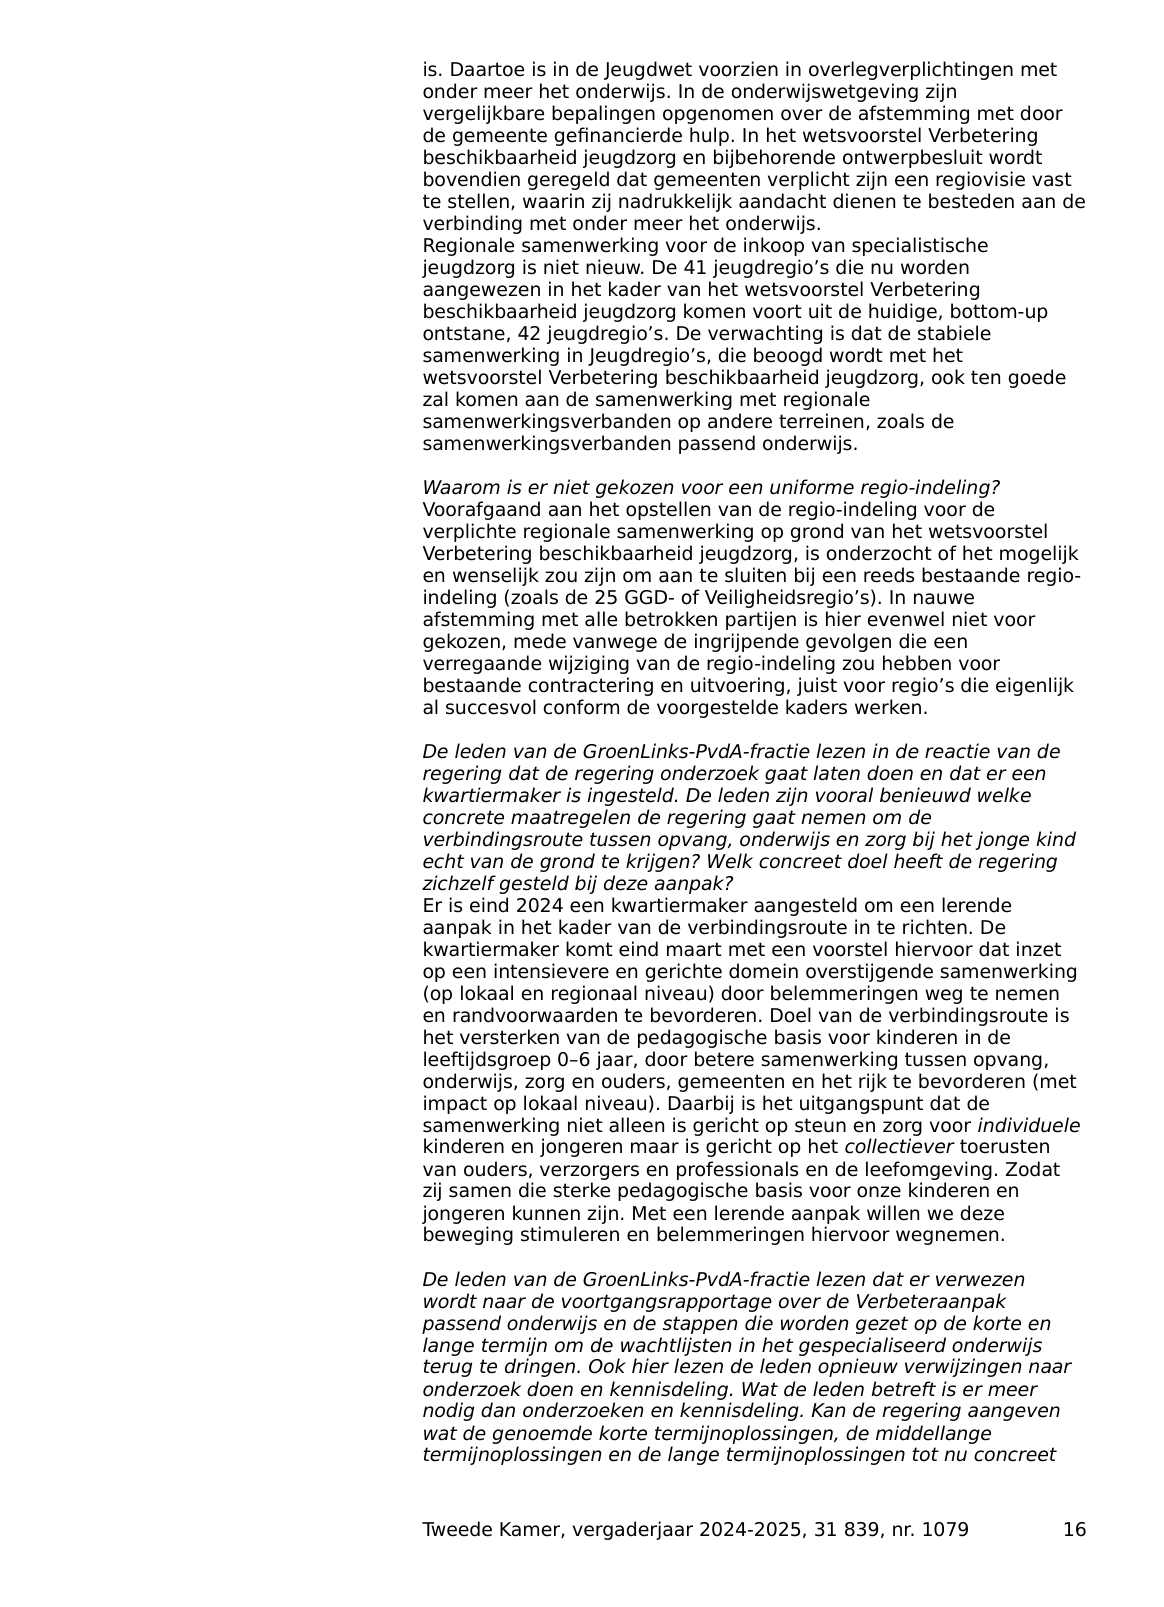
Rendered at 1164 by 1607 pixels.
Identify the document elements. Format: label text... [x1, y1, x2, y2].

text Regionale samenwerking voor de inkoop van specialistische jeugdzorg is niet nieuw. De 41 jeugdregio’s die nu worden aangewezen in het kader van het wetsvoorstel Verbetering beschikbaarheid jeugdzorg komen voort uit de huidige, bottom-up ontstane, 42 jeugdregio’s. De verwachting is dat de stabiele samenwerking in Jeugdregio’s, die beoogd wordt met het wetsvoorstel Verbetering beschikbaarheid jeugdzorg, ook ten goede zal komen aan de samenwerking met regionale samenwerkingsverbanden op andere terreinen, zoals de samenwerkingsverbanden passend onderwijs. [422, 235, 1087, 455]
text is. Daartoe is in de Jeugdwet voorzien in overlegverplichtingen met onder meer het onderwijs. In de onderwijswetgeving zijn vergelijkbare bepalingen opgenomen over de afstemming met door de gemeente gefinancierde hulp. In het wetsvoorstel Verbetering beschikbaarheid jeugdzorg en bijbehorende ontwerpbesluit wordt bovendien geregeld dat gemeenten verplicht zijn een regiovisie vast te stellen, waarin zij nadrukkelijk aandacht dienen te besteden aan de verbinding met onder meer het onderwijs. [422, 59, 1087, 235]
text Voorafgaand aan het opstellen van de regio-indeling voor de verplichte regionale samenwerking op grond van het wetsvoorstel Verbetering beschikbaarheid jeugdzorg, is onderzocht of het mogelijk en wenselijk zou zijn om aan te sluiten bij een reeds bestaande regio-indeling (zoals de 25 GGD- of Veiligheidsregio’s). In nauwe afstemming met alle betrokken partijen is hier evenwel niet voor gekozen, mede vanwege de ingrijpende gevolgen die een verregaande wijziging van de regio-indeling zou hebben voor bestaande contractering en uitvoering, juist voor regio’s die eigenlijk al succesvol conform de voorgestelde kaders werken. [422, 499, 1087, 719]
text De leden van de GroenLinks-PvdA-fractie lezen in de reactie van de regering dat de regering onderzoek gaat laten doen en dat er een kwartiermaker is ingesteld. De leden zijn vooral benieuwd welke concrete maatregelen de regering gaat nemen om de verbindingsroute tussen opvang, onderwijs en zorg bij het jonge kind echt van de grond te krijgen? Welk concreet doel heeft de regering zichzelf gesteld bij deze aanpak? [422, 741, 1087, 895]
text Waarom is er niet gekozen voor een uniforme regio-indeling? [422, 477, 1087, 499]
text De leden van de GroenLinks-PvdA-fractie lezen dat er verwezen wordt naar de voortgangsrapportage over de Verbeteraanpak passend onderwijs en de stappen die worden gezet op de korte en lange termijn om de wachtlijsten in het gespecialiseerd onderwijs terug te dringen. Ook hier lezen de leden opnieuw verwijzingen naar onderzoek doen en kennisdeling. Wat de leden betreft is er meer nodig dan onderzoeken en kennisdeling. Kan de regering aangeven wat de genoemde korte termijnoplossingen, de middellange termijnoplossingen en de lange termijnoplossingen tot nu concreet [422, 1268, 1087, 1466]
text Er is eind 2024 een kwartiermaker aangesteld om een lerende aanpak in het kader van de verbindingsroute in te richten. De kwartiermaker komt eind maart met een voorstel hiervoor dat inzet op een intensievere en gerichte domein overstijgende samenwerking (op lokaal en regionaal niveau) door belemmeringen weg te nemen en randvoorwaarden te bevorderen. Doel van de verbindingsroute is het versterken van de pedagogische basis voor kinderen in de leeftijdsgroep 0–6 jaar, door betere samenwerking tussen opvang, onderwijs, zorg en ouders, gemeenten en het rijk te bevorderen (met impact op lokaal niveau). Daarbij is het uitgangspunt dat de samenwerking niet alleen is gericht op steun en zorg voor individuele kinderen en jongeren maar is gericht op het collectiever toerusten van ouders, verzorgers en professionals en de leefomgeving. Zodat zij samen die sterke pedagogische basis voor onze kinderen en jongeren kunnen zijn. Met een lerende aanpak willen we deze beweging stimuleren en belemmeringen hiervoor wegnemen. [422, 895, 1087, 1246]
